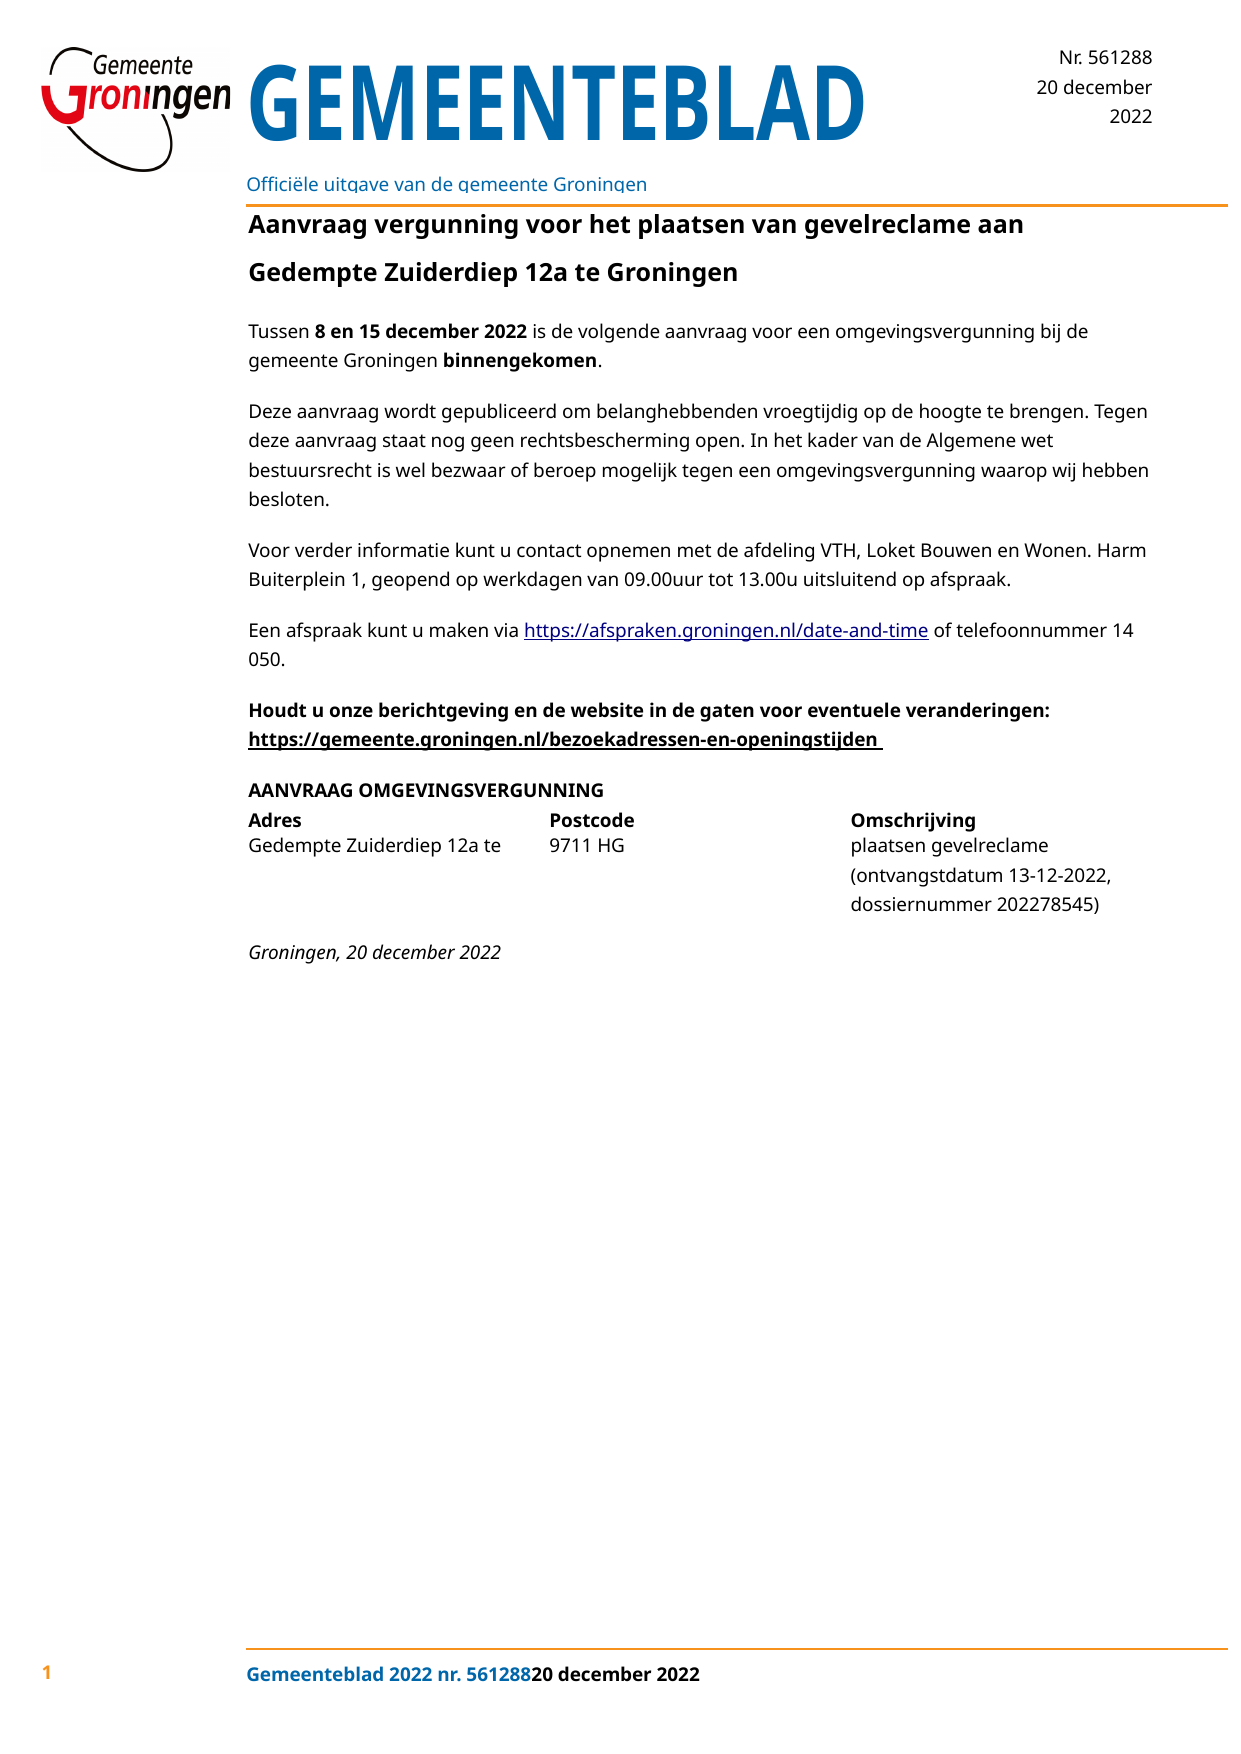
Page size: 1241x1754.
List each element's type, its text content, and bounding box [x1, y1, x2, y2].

table_header Omschrijving [850, 807, 1152, 832]
text Deze aanvraag wordt gepubliceerd om belanghebbenden vroegtijdig op de hoogte te brengen. Tegen deze aanvraag staat nog geen rechtsbescherming open. In het kader van de Algemene wet bestuursrecht is wel bezwaar of beroep mogelijk tegen een omgevingsvergunning waarop wij hebben besloten. [248, 398, 1152, 512]
text AANVRAAG OMGEVINGSVERGUNNING [248, 777, 1152, 803]
picture [41, 47, 231, 172]
text Een afspraak kunt u maken via https://afspraken.groningen.nl/date-and-time of telefoonnummer 14 050. [248, 617, 1152, 672]
text Aanvraag vergunning voor het plaatsen van gevelreclame aan Gedempte Zuiderdiep 12a te Groningen [248, 207, 1152, 288]
table_header Postcode [549, 807, 850, 832]
table_cell 9711 HG [549, 833, 850, 917]
table_header Adres [248, 807, 549, 832]
text Tussen 8 en 15 december 2022 is de volgende aanvraag voor een omgevingsvergunning bij de gemeente Groningen binnengekomen. [248, 318, 1152, 373]
text Houdt u onze berichtgeving en de website in de gaten voor eventuele veranderingen: https://gemeente.groningen.nl/bezoekadressen-en-openingstijden [248, 697, 1152, 752]
text Voor verder informatie kunt u contact opnemen met de afdeling VTH, Loket Bouwen en Wonen. Harm Buiterplein 1, geopend op werkdagen van 09.00uur tot 13.00u uitsluitend op afspraak. [248, 537, 1152, 592]
text Groningen, 20 december 2022 [248, 939, 1152, 964]
table_cell Gedempte Zuiderdiep 12a te [248, 833, 549, 917]
table_cell plaatsen gevelreclame (ontvangstdatum 13-12-2022, dossiernummer 202278545) [850, 833, 1152, 917]
